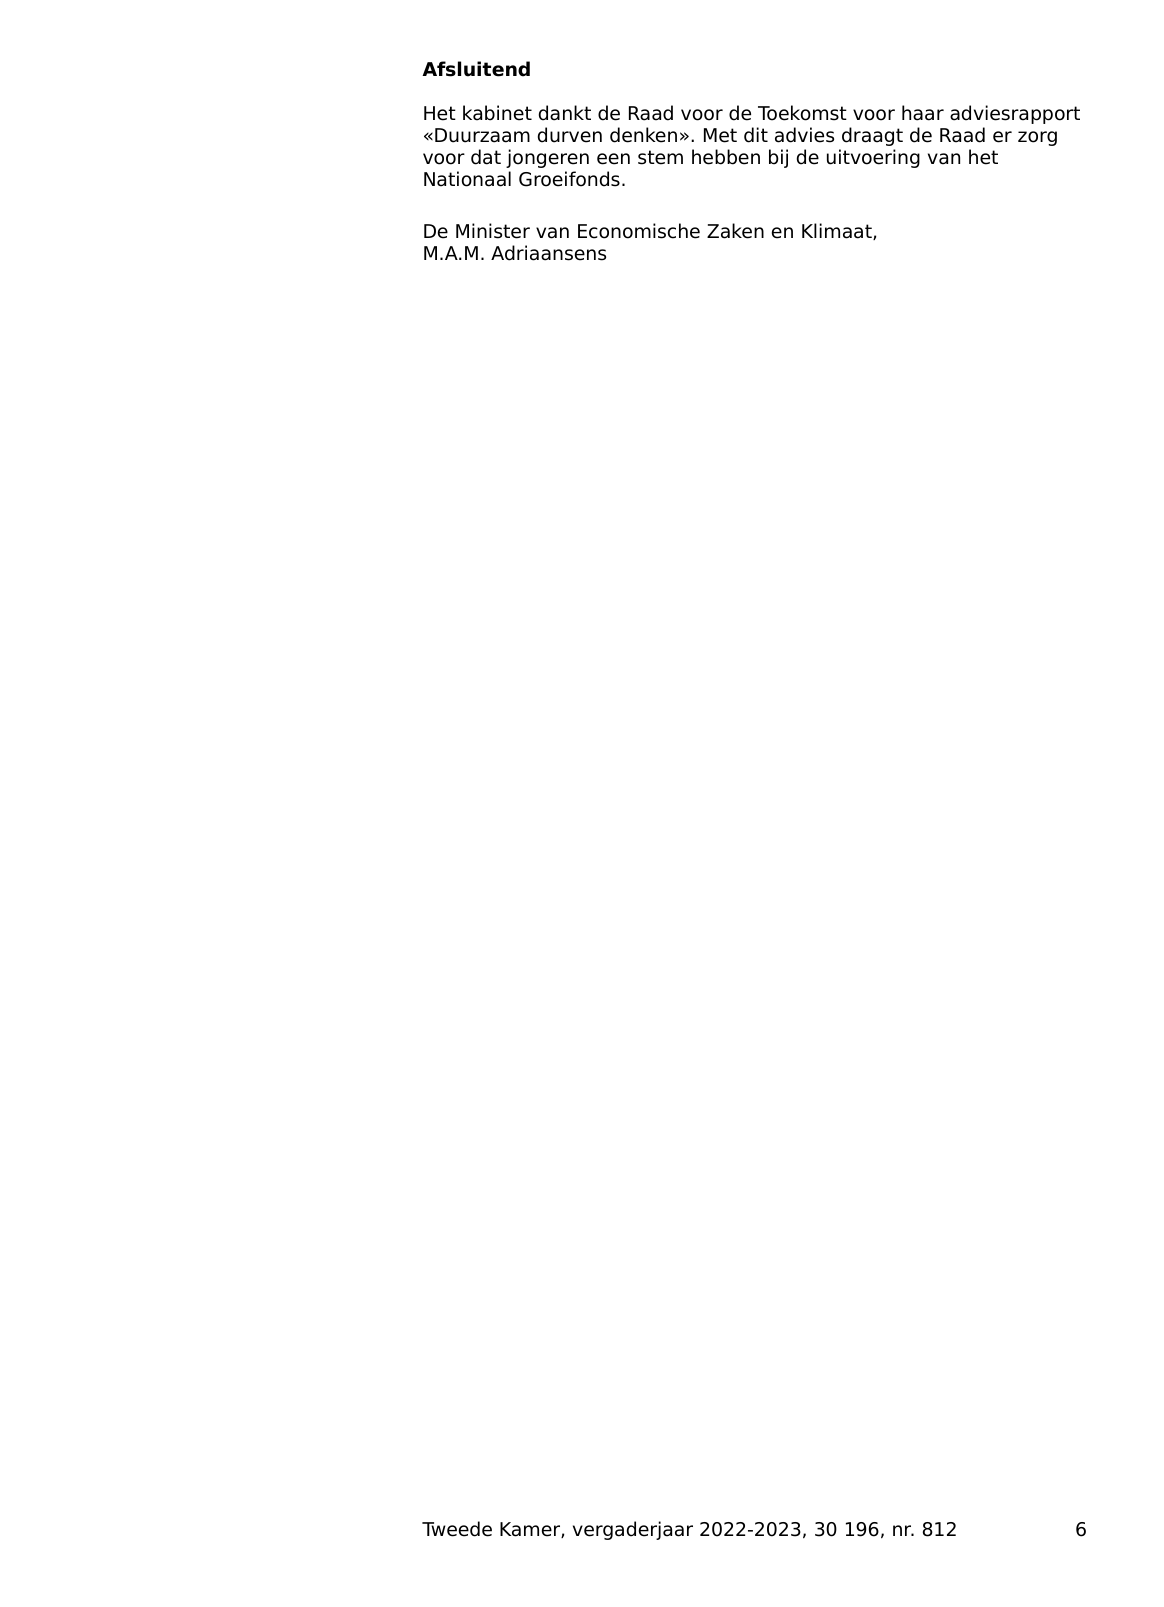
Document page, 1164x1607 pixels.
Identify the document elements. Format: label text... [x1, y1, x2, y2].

text De Minister van Economische Zaken en Klimaat, M.A.M. Adriaansens [422, 221, 1087, 265]
subtitle Afsluitend [422, 59, 1087, 81]
text Het kabinet dankt de Raad voor de Toekomst voor haar adviesrapport «Duurzaam durven denken». Met dit advies draagt de Raad er zorg voor dat jongeren een stem hebben bij de uitvoering van het Nationaal Groeifonds. [422, 103, 1087, 191]
